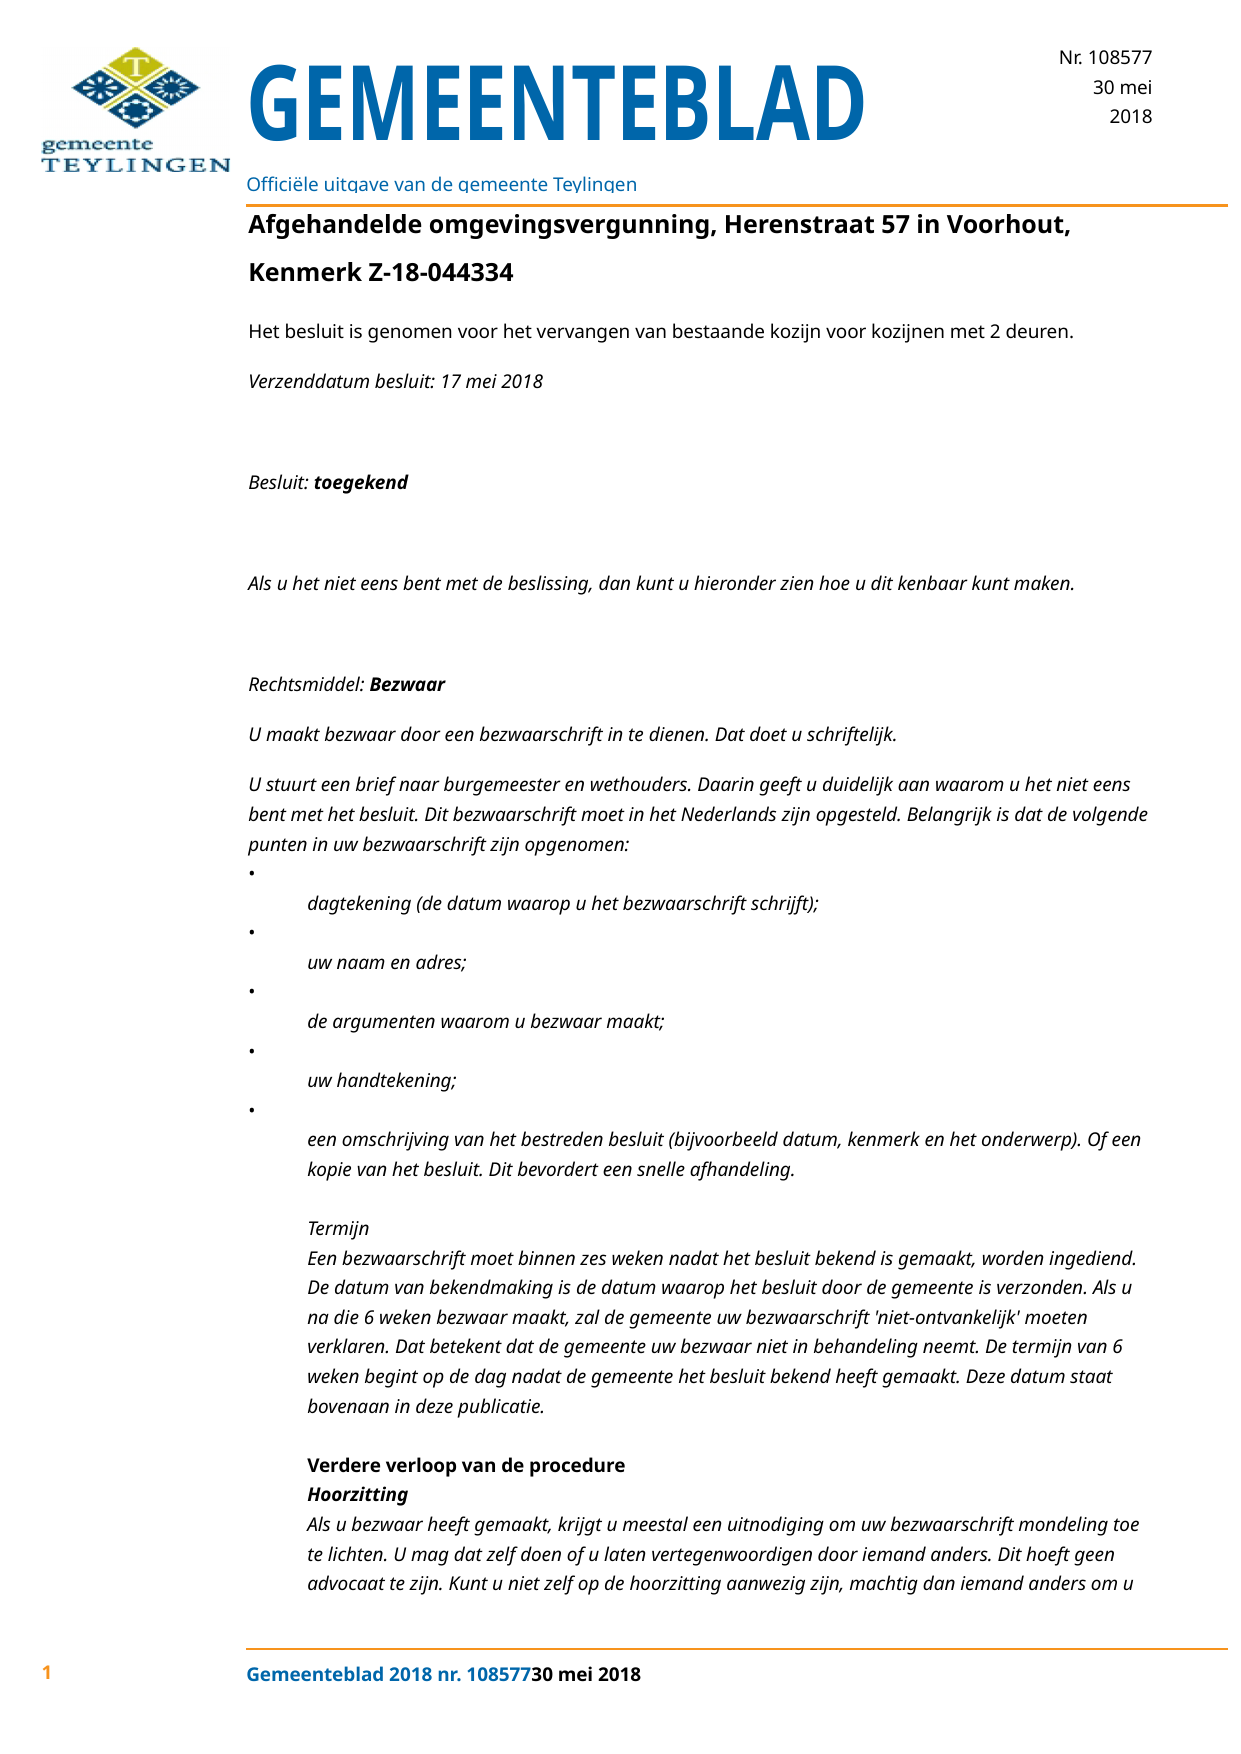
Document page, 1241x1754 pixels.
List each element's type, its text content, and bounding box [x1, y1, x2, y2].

text Het besluit is genomen voor het vervangen van bestaande kozijn voor kozijnen met 2 deuren. [248, 318, 1152, 344]
list de argumenten waarom u bezwaar maakt; [248, 1008, 1152, 1034]
text Rechtsmiddel: Bezwaar [248, 671, 1152, 697]
list uw handtekening; [248, 1067, 1152, 1093]
list Een bezwaarschrift moet binnen zes weken nadat het besluit bekend is gemaakt, worden ingediend. De datum van bekendmaking is de datum waarop het besluit door de gemeente is verzonden. Als u na die 6 weken bezwaar maakt, zal de gemeente uw bezwaarschrift 'niet-ontvankelijk' moeten verklaren. Dat betekent dat de gemeente uw bezwaar niet in behandeling neemt. De termijn van 6 weken begint op de dag nadat de gemeente het besluit bekend heeft gemaakt. Deze datum staat bovenaan in deze publicatie. [248, 1245, 1152, 1419]
text U stuurt een brief naar burgemeester en wethouders. Daarin geeft u duidelijk aan waarom u het niet eens bent met het besluit. Dit bezwaarschrift moet in het Nederlands zijn opgesteld. Belangrijk is dat de volgende punten in uw bezwaarschrift zijn opgenomen: [248, 772, 1152, 857]
list Hoorzitting [248, 1482, 1152, 1507]
list Termijn [248, 1215, 1152, 1241]
text Verzenddatum besluit: 17 mei 2018 [248, 368, 1152, 394]
list een omschrijving van het bestreden besluit (bijvoorbeeld datum, kenmerk en het onderwerp). Of een kopie van het besluit. Dit bevordert een snelle afhandeling. [248, 1127, 1152, 1182]
list Als u bezwaar heeft gemaakt, krijgt u meestal een uitnodiging om uw bezwaarschrift mondeling toe te lichten. U mag dat zelf doen of u laten vertegenwoordigen door iemand anders. Dit hoeft geen advocaat te zijn. Kunt u niet zelf op de hoorzitting aanwezig zijn, machtig dan iemand anders om u [248, 1511, 1152, 1596]
text Besluit: toegekend [248, 469, 1152, 495]
text Afgehandelde omgevingsvergunning, Herenstraat 57 in Voorhout, Kenmerk Z-18-044334 [248, 207, 1152, 288]
list uw naam en adres; [248, 949, 1152, 975]
picture [41, 47, 231, 172]
list Verdere verloop van de procedure [248, 1452, 1152, 1478]
text Als u het niet eens bent met de beslissing, dan kunt u hieronder zien hoe u dit kenbaar kunt maken. [248, 570, 1152, 596]
list dagtekening (de datum waarop u het bezwaarschrift schrijft); [248, 890, 1152, 916]
text U maakt bezwaar door een bezwaarschrift in te dienen. Dat doet u schriftelijk. [248, 721, 1152, 747]
